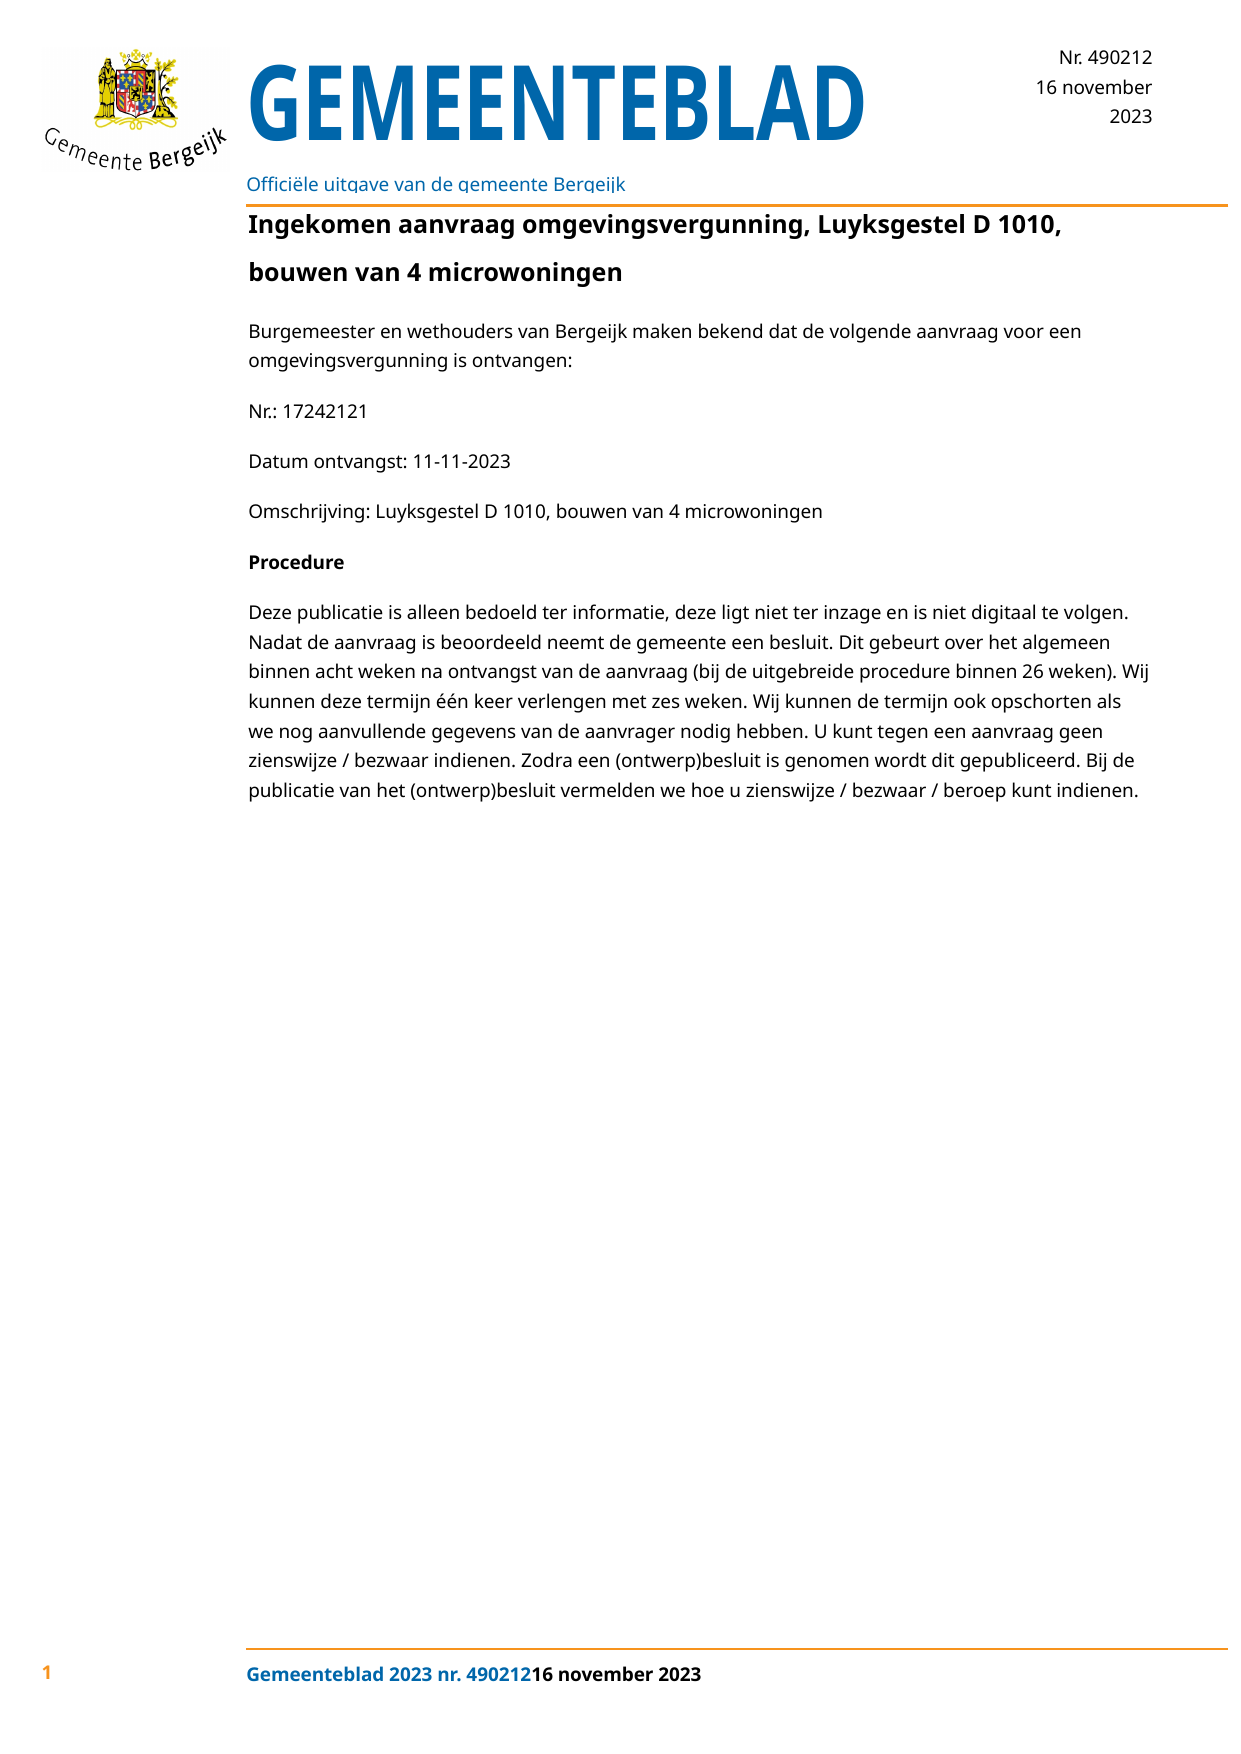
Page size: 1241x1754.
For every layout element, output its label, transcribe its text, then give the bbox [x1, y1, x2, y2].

text Ingekomen aanvraag omgevingsvergunning, Luyksgestel D 1010, bouwen van 4 microwoningen [248, 207, 1152, 288]
text Omschrijving: Luyksgestel D 1010, bouwen van 4 microwoningen [248, 499, 1152, 524]
text Nr.: 17242121 [248, 398, 1152, 424]
picture [41, 47, 231, 172]
text Datum ontvangst: 11-11-2023 [248, 448, 1152, 474]
text Deze publicatie is alleen bedoeld ter informatie, deze ligt niet ter inzage en is niet digitaal te volgen. Nadat de aanvraag is beoordeeld neemt de gemeente een besluit. Dit gebeurt over het algemeen binnen acht weken na ontvangst van de aanvraag (bij de uitgebreide procedure binnen 26 weken). Wij kunnen deze termijn één keer verlengen met zes weken. Wij kunnen de termijn ook opschorten als we nog aanvullende gegevens van de aanvrager nodig hebben. U kunt tegen een aanvraag geen zienswijze / bezwaar indienen. Zodra een (ontwerp)besluit is genomen wordt dit gepubliceerd. Bij de publicatie van het (ontwerp)besluit vermelden we hoe u zienswijze / bezwaar / beroep kunt indienen. [248, 599, 1152, 803]
text Burgemeester en wethouders van Bergeijk maken bekend dat de volgende aanvraag voor een omgevingsvergunning is ontvangen: [248, 318, 1152, 373]
text Procedure [248, 549, 1152, 575]
